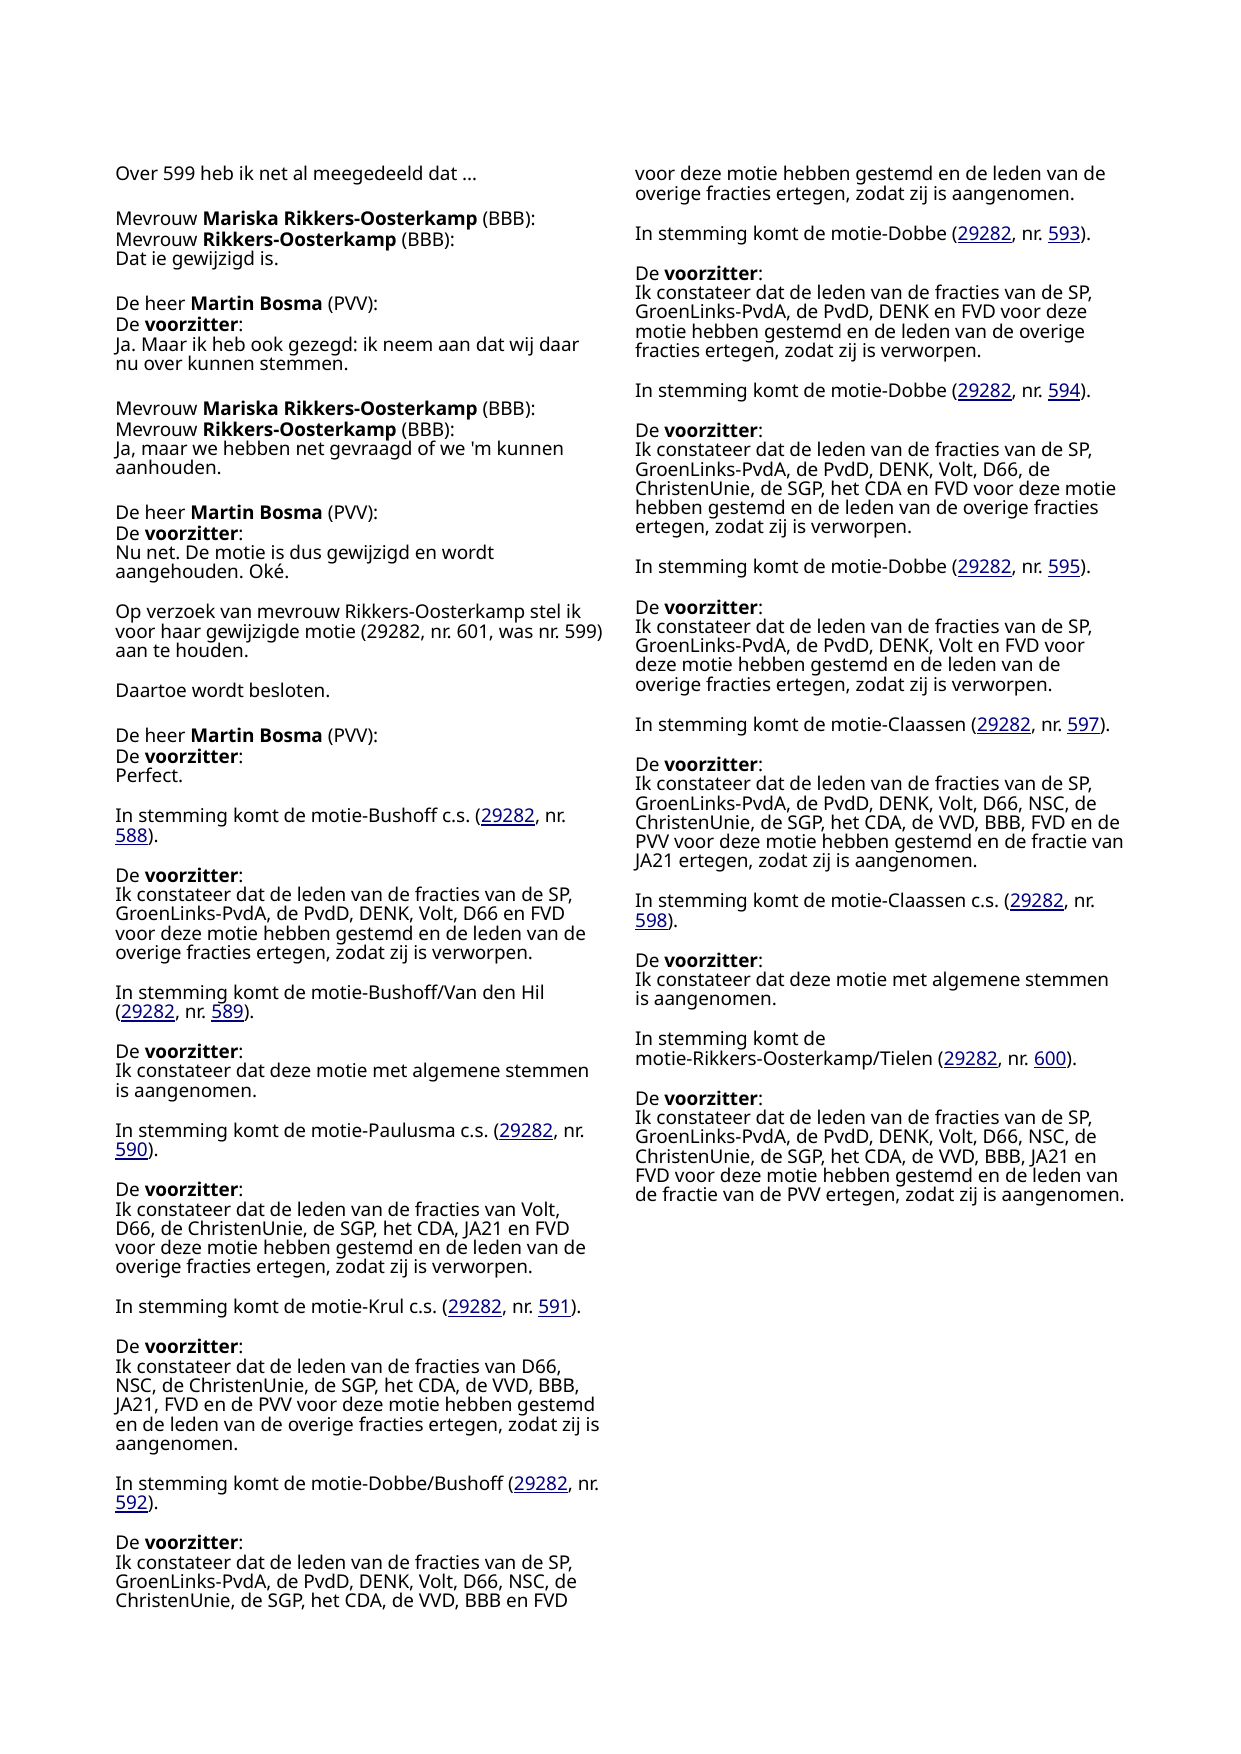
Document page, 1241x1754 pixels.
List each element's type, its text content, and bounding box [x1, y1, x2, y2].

text In stemming komt de motie-Bushoff c.s. (29282, nr. 588). [115, 807, 605, 846]
text In stemming komt de motie-Krul c.s. (29282, nr. 591). [115, 1298, 605, 1318]
text Ik constateer dat de leden van de fracties van D66, NSC, de ChristenUnie, de SGP, het CDA, de VVD, BBB, JA21, FVD en de PVV voor deze motie hebben gestemd en de leden van de overige fracties ertegen, zodat zij is aangenomen. [115, 1358, 605, 1454]
text In stemming komt de motie-Dobbe/Bushoff (29282, nr. 592). [115, 1475, 605, 1513]
text De voorzitter: [115, 867, 605, 886]
text Mevrouw Rikkers-Oosterkamp (BBB): [115, 421, 605, 440]
text In stemming komt de motie-Dobbe (29282, nr. 595). [635, 558, 1125, 578]
text Ik constateer dat de leden van de fracties van de SP, GroenLinks-PvdA, de PvdD, DENK en FVD voor deze motie hebben gestemd en de leden van de overige fracties ertegen, zodat zij is verworpen. [635, 284, 1125, 361]
text Ik constateer dat de leden van de fracties van de SP, GroenLinks-PvdA, de PvdD, DENK, Volt, D66, NSC, de ChristenUnie, de SGP, het CDA, de VVD, BBB en FVD [115, 1554, 605, 1611]
text Over 599 heb ik net al meegedeeld dat … [115, 165, 605, 184]
text In stemming komt de motie-Rikkers-Oosterkamp/Tielen (29282, nr. 600). [635, 1030, 1125, 1069]
text De voorzitter: [115, 1534, 605, 1554]
text Ik constateer dat deze motie met algemene stemmen is aangenomen. [635, 971, 1125, 1009]
text Mevrouw Mariska Rikkers-Oosterkamp (BBB): [115, 205, 605, 231]
text De voorzitter: [115, 316, 605, 336]
text Perfect. [115, 767, 605, 786]
text In stemming komt de motie-Dobbe (29282, nr. 593). [635, 225, 1125, 244]
text Ja, maar we hebben net gevraagd of we 'm kunnen aanhouden. [115, 440, 605, 478]
text In stemming komt de motie-Paulusma c.s. (29282, nr. 590). [115, 1122, 605, 1160]
text De voorzitter: [115, 525, 605, 544]
text De voorzitter: [635, 422, 1125, 441]
text Ja. Maar ik heb ook gezegd: ik neem aan dat wij daar nu over kunnen stemmen. [115, 336, 605, 374]
text De voorzitter: [115, 1043, 605, 1062]
text Dat ie gewijzigd is. [115, 250, 605, 270]
text De heer Martin Bosma (PVV): [115, 499, 605, 525]
text Ik constateer dat deze motie met algemene stemmen is aangenomen. [115, 1062, 605, 1101]
text Ik constateer dat de leden van de fracties van de SP, GroenLinks-PvdA, de PvdD, DENK, Volt en FVD voor deze motie hebben gestemd en de leden van de overige fracties ertegen, zodat zij is verworpen. [635, 618, 1125, 695]
text De heer Martin Bosma (PVV): [115, 722, 605, 748]
text Mevrouw Mariska Rikkers-Oosterkamp (BBB): [115, 395, 605, 421]
text De voorzitter: [635, 756, 1125, 775]
text De voorzitter: [635, 1090, 1125, 1109]
text voor deze motie hebben gestemd en de leden van de overige fracties ertegen, zodat zij is aangenomen. [635, 165, 1125, 204]
text Ik constateer dat de leden van de fracties van de SP, GroenLinks-PvdA, de PvdD, DENK, Volt, D66 en FVD voor deze motie hebben gestemd en de leden van de overige fracties ertegen, zodat zij is verworpen. [115, 886, 605, 963]
text In stemming komt de motie-Claassen (29282, nr. 597). [635, 716, 1125, 735]
text Ik constateer dat de leden van de fracties van de SP, GroenLinks-PvdA, de PvdD, DENK, Volt, D66, de ChristenUnie, de SGP, het CDA en FVD voor deze motie hebben gestemd en de leden van de overige fracties ertegen, zodat zij is verworpen. [635, 441, 1125, 538]
text De voorzitter: [115, 748, 605, 767]
text Ik constateer dat de leden van de fracties van Volt, D66, de ChristenUnie, de SGP, het CDA, JA21 en FVD voor deze motie hebben gestemd en de leden van de overige fracties ertegen, zodat zij is verworpen. [115, 1201, 605, 1278]
text Daartoe wordt besloten. [115, 682, 605, 701]
text De voorzitter: [635, 599, 1125, 618]
text In stemming komt de motie-Bushoff/Van den Hil (29282, nr. 589). [115, 984, 605, 1022]
text In stemming komt de motie-Dobbe (29282, nr. 594). [635, 382, 1125, 401]
text De voorzitter: [635, 265, 1125, 284]
text Nu net. De motie is dus gewijzigd en wordt aangehouden. Oké. [115, 544, 605, 583]
text Op verzoek van mevrouw Rikkers-Oosterkamp stel ik voor haar gewijzigde motie (29282, nr. 601, was nr. 599) aan te houden. [115, 603, 605, 661]
text Ik constateer dat de leden van de fracties van de SP, GroenLinks-PvdA, de PvdD, DENK, Volt, D66, NSC, de ChristenUnie, de SGP, het CDA, de VVD, BBB, JA21 en FVD voor deze motie hebben gestemd en de leden van de fractie van de PVV ertegen, zodat zij is aangenomen. [635, 1109, 1125, 1205]
text De heer Martin Bosma (PVV): [115, 291, 605, 316]
text Ik constateer dat de leden van de fracties van de SP, GroenLinks-PvdA, de PvdD, DENK, Volt, D66, NSC, de ChristenUnie, de SGP, het CDA, de VVD, BBB, FVD en de PVV voor deze motie hebben gestemd en de fractie van JA21 ertegen, zodat zij is aangenomen. [635, 775, 1125, 872]
text De voorzitter: [115, 1338, 605, 1358]
text Mevrouw Rikkers-Oosterkamp (BBB): [115, 231, 605, 250]
text In stemming komt de motie-Claassen c.s. (29282, nr. 598). [635, 892, 1125, 931]
text De voorzitter: [115, 1181, 605, 1201]
text De voorzitter: [635, 952, 1125, 971]
